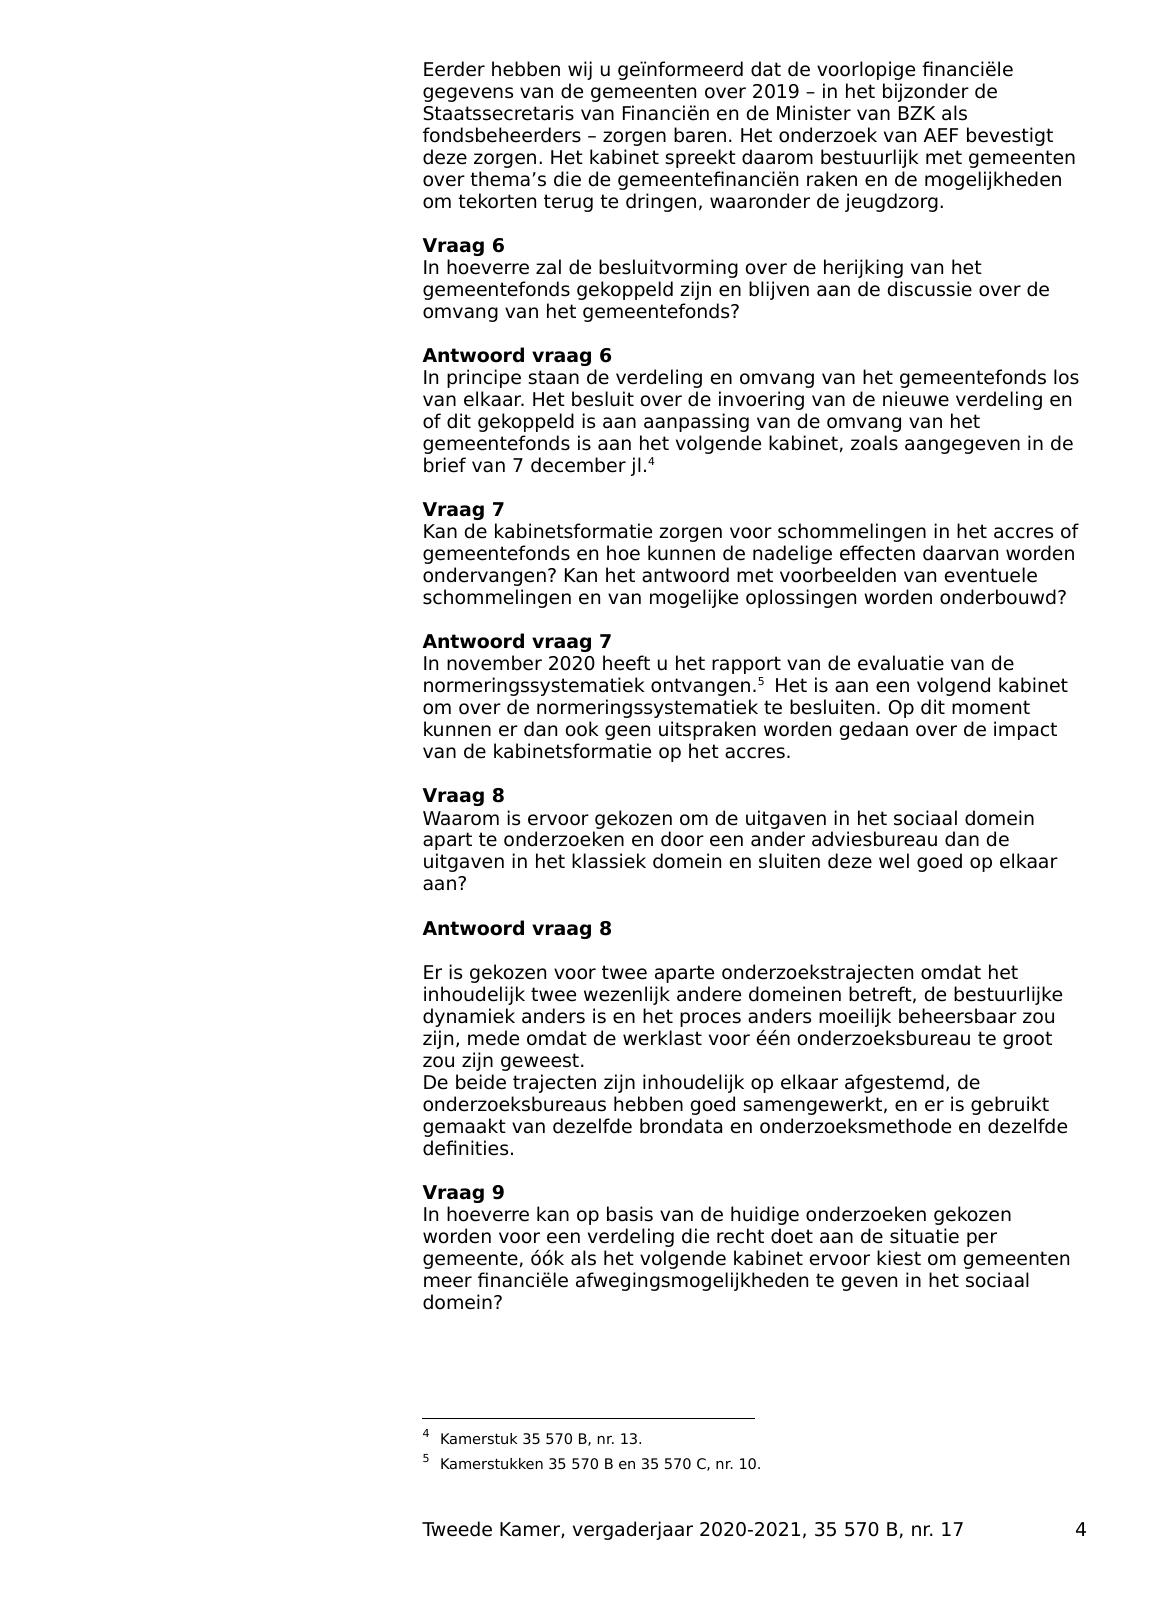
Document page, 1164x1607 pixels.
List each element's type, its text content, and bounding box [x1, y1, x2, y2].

text In november 2020 heeft u het rapport van de evaluatie van de normeringssystematiek ontvangen. Het is aan een volgend kabinet om over de normeringssystematiek te besluiten. Op dit moment kunnen er dan ook geen uitspraken worden gedaan over de impact van de kabinetsformatie op het accres. [422, 653, 1087, 763]
text In principe staan de verdeling en omvang van het gemeentefonds los van elkaar. Het besluit over de invoering van de nieuwe verdeling en of dit gekoppeld is aan aanpassing van de omvang van het gemeentefonds is aan het volgende kabinet, zoals aangegeven in de brief van 7 december jl. [422, 367, 1087, 477]
subtitle Antwoord vraag 8 [422, 917, 1087, 939]
text Eerder hebben wij u geïnformeerd dat de voorlopige financiële gegevens van de gemeenten over 2019 – in het bijzonder de Staatssecretaris van Financiën en de Minister van BZK als fondsbeheerders – zorgen baren. Het onderzoek van AEF bevestigt deze zorgen. Het kabinet spreekt daarom bestuurlijk met gemeenten over thema’s die de gemeentefinanciën raken en de mogelijkheden om tekorten terug te dringen, waaronder de jeugdzorg. [422, 59, 1087, 213]
text In hoeverre kan op basis van de huidige onderzoeken gekozen worden voor een verdeling die recht doet aan de situatie per gemeente, óók als het volgende kabinet ervoor kiest om gemeenten meer financiële afwegingsmogelijkheden te geven in het sociaal domein? [422, 1204, 1087, 1313]
text Kan de kabinetsformatie zorgen voor schommelingen in het accres of gemeentefonds en hoe kunnen de nadelige effecten daarvan worden ondervangen? Kan het antwoord met voorbeelden van eventuele schommelingen en van mogelijke oplossingen worden onderbouwd? [422, 521, 1087, 609]
subtitle Vraag 7 [422, 499, 1087, 521]
subtitle Vraag 8 [422, 785, 1087, 807]
text Kamerstukken 35 570 B en 35 570 C, nr. 10. [422, 1452, 1087, 1474]
text Kamerstuk 35 570 B, nr. 13. [422, 1427, 1087, 1449]
text In hoeverre zal de besluitvorming over de herijking van het gemeentefonds gekoppeld zijn en blijven aan de discussie over de omvang van het gemeentefonds? [422, 257, 1087, 323]
text De beide trajecten zijn inhoudelijk op elkaar afgestemd, de onderzoeksbureaus hebben goed samengewerkt, en er is gebruikt gemaakt van dezelfde brondata en onderzoeksmethode en dezelfde definities. [422, 1072, 1087, 1159]
subtitle Antwoord vraag 6 [422, 345, 1087, 367]
subtitle Vraag 6 [422, 235, 1087, 257]
subtitle Vraag 9 [422, 1182, 1087, 1204]
text Waarom is ervoor gekozen om de uitgaven in het sociaal domein apart te onderzoeken en door een ander adviesbureau dan de uitgaven in het klassiek domein en sluiten deze wel goed op elkaar aan? [422, 807, 1087, 895]
subtitle Antwoord vraag 7 [422, 631, 1087, 653]
text Er is gekozen voor twee aparte onderzoekstrajecten omdat het inhoudelijk twee wezenlijk andere domeinen betreft, de bestuurlijke dynamiek anders is en het proces anders moeilijk beheersbaar zou zijn, mede omdat de werklast voor één onderzoeksbureau te groot zou zijn geweest. [422, 962, 1087, 1072]
